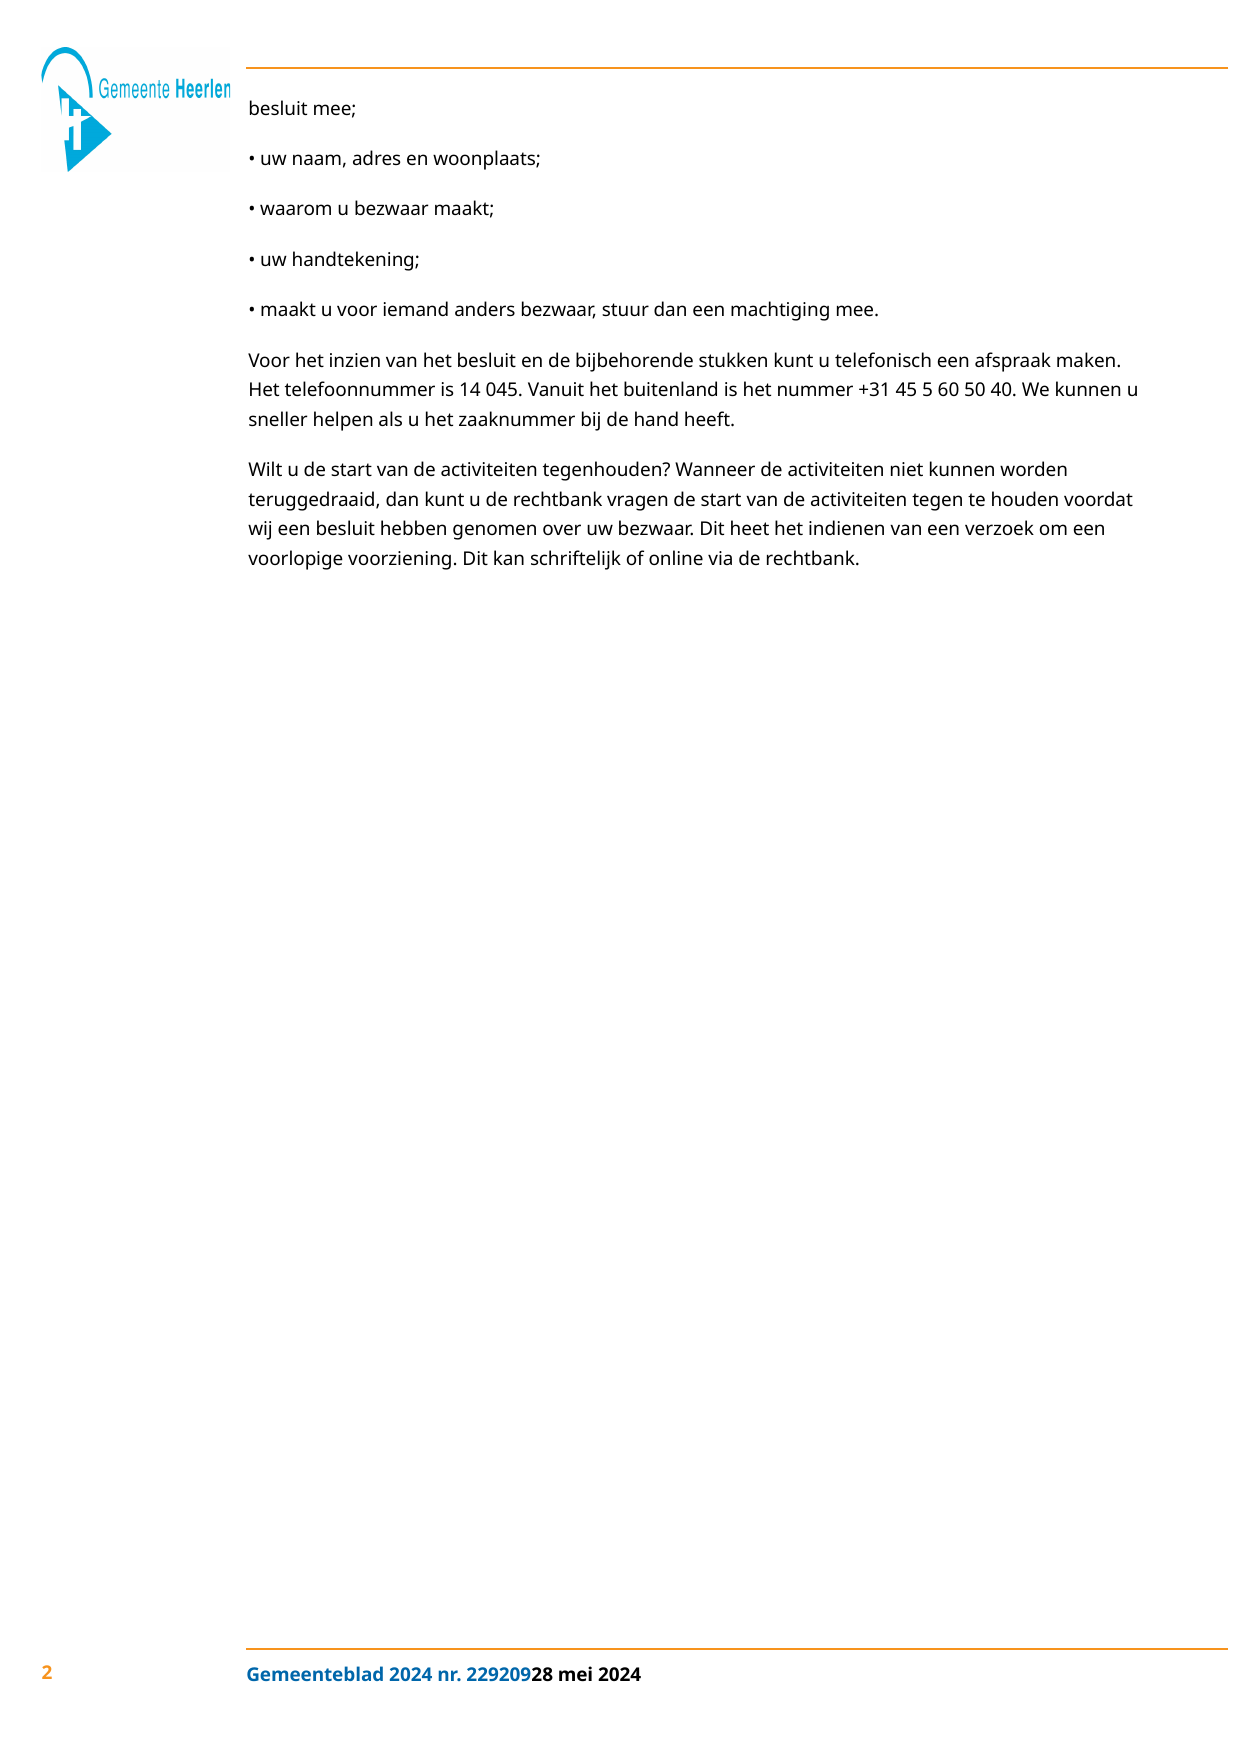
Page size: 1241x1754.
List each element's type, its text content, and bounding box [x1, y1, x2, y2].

picture [41, 47, 231, 172]
text • uw naam, adres en woonplaats; [248, 145, 1152, 171]
text besluit mee; [248, 95, 1152, 121]
text • uw handtekening; [248, 246, 1152, 272]
text Voor het inzien van het besluit en de bijbehorende stukken kunt u telefonisch een afspraak maken. Het telefoonnummer is 14 045. Vanuit het buitenland is het nummer +31 45 5 60 50 40. We kunnen u sneller helpen als u het zaaknummer bij de hand heeft. [248, 347, 1152, 432]
text • waarom u bezwaar maakt; [248, 196, 1152, 221]
text Wilt u de start van de activiteiten tegenhouden? Wanneer de activiteiten niet kunnen worden teruggedraaid, dan kunt u de rechtbank vragen de start van de activiteiten tegen te houden voordat wij een besluit hebben genomen over uw bezwaar. Dit heet het indienen van een verzoek om een voorlopige voorziening. Dit kan schriftelijk of online via de rechtbank. [248, 456, 1152, 571]
picture [41, 47, 59, 70]
text • maakt u voor iemand anders bezwaar, stuur dan een machtiging mee. [248, 296, 1152, 322]
